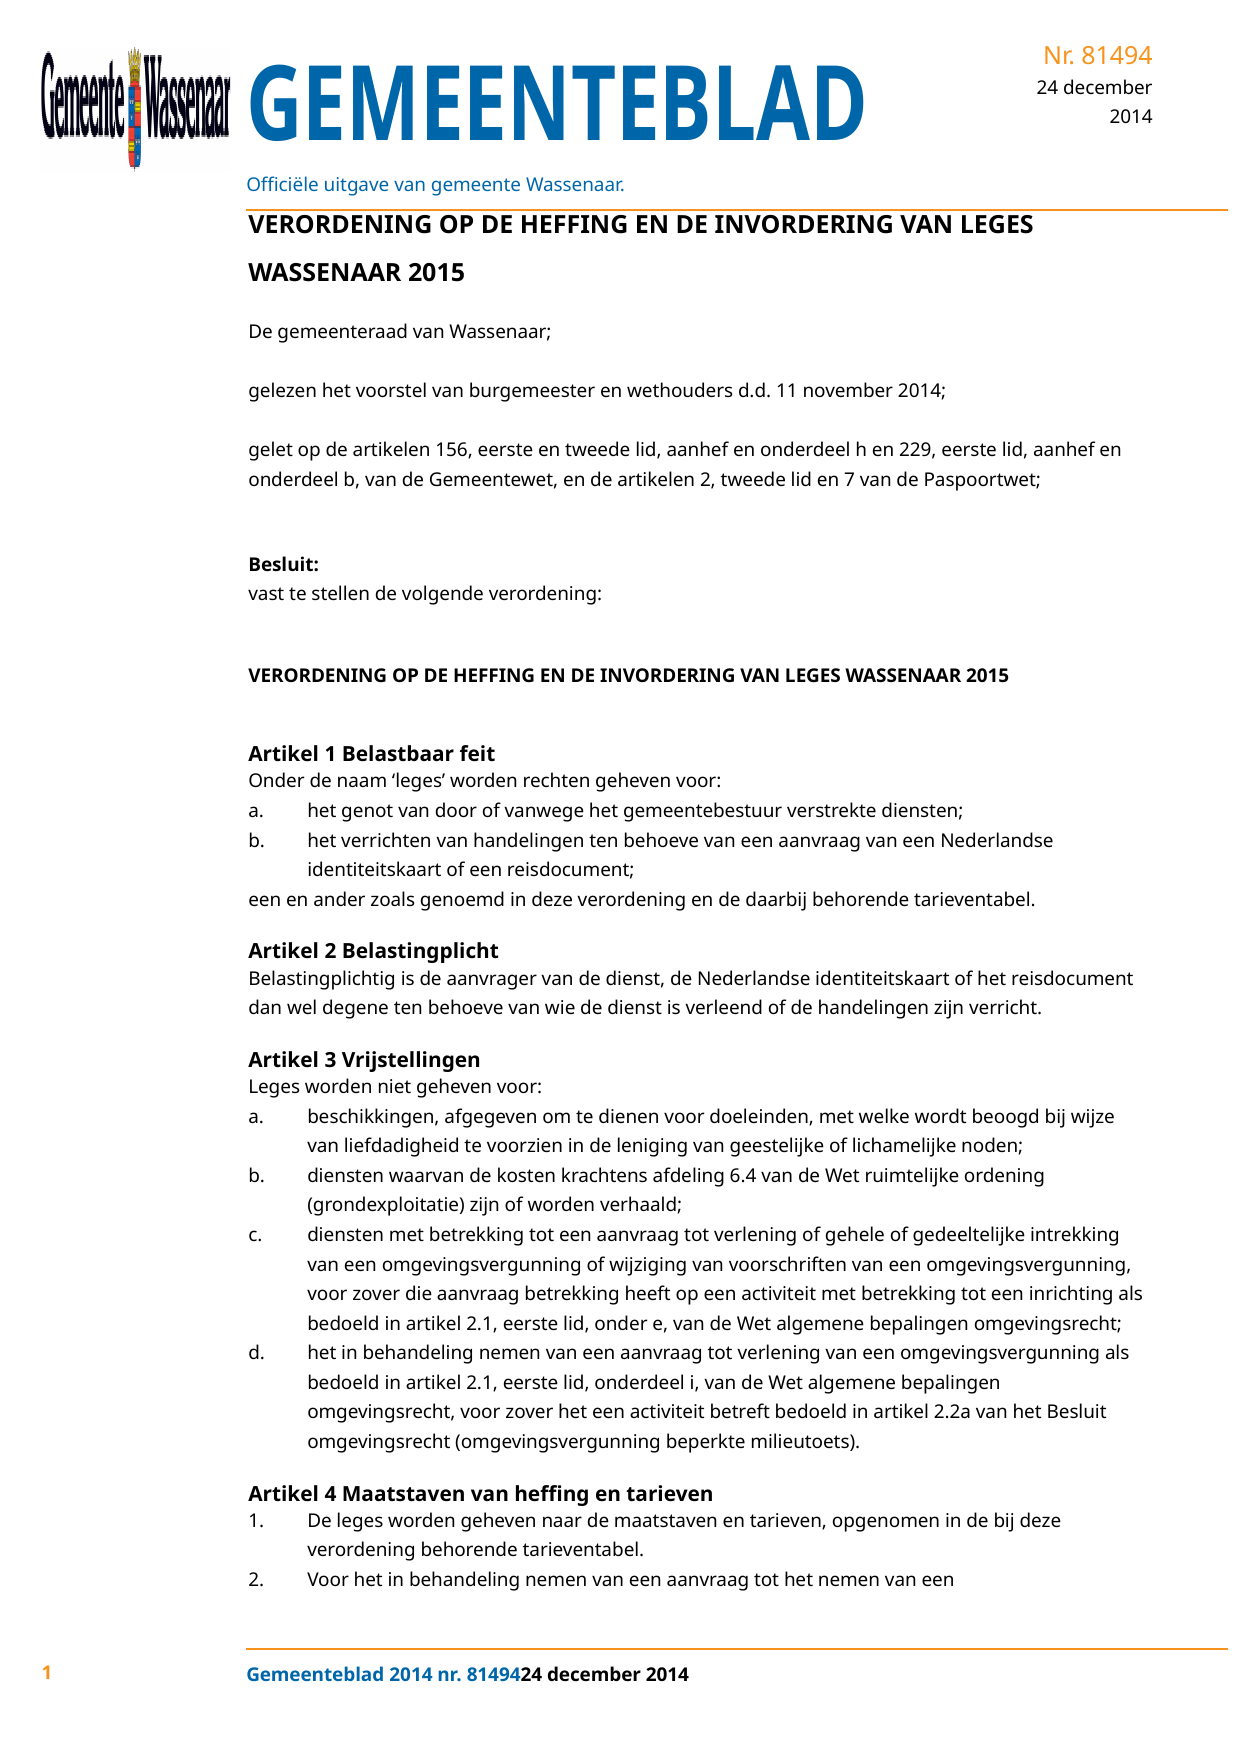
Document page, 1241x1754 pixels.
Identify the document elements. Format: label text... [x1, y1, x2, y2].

text Artikel 1 Belastbaar feit [248, 739, 1152, 768]
text gelet op de artikelen 156, eerste en tweede lid, aanhef en onderdeel h en 229, eerste lid, aanhef en onderdeel b, van de Gemeentewet, en de artikelen 2, tweede lid en 7 van de Paspoortwet; [248, 436, 1152, 492]
text Leges worden niet geheven voor: [248, 1073, 1152, 1099]
list het in behandeling nemen van een aanvraag tot verlening van een omgevingsvergunning als bedoeld in artikel 2.1, eerste lid, onderdeel i, van de Wet algemene bepalingen omgevingsrecht, voor zover het een activiteit betreft bedoeld in artikel 2.2a van het Besluit omgevingsrecht (omgevingsvergunning beperkte milieutoets). [248, 1339, 1152, 1454]
list diensten waarvan de kosten krachtens afdeling 6.4 van de Wet ruimtelijke ordening (grondexploitatie) zijn of worden verhaald; [248, 1162, 1152, 1217]
text Belastingplichtig is de aanvrager van de dienst, de Nederlandse identiteitskaart of het reisdocument dan wel degene ten behoeve van wie de dienst is verleend of de handelingen zijn verricht. [248, 965, 1152, 1020]
list diensten met betrekking tot een aanvraag tot verlening of gehele of gedeeltelijke intrekking van een omgevingsvergunning of wijziging van voorschriften van een omgevingsvergunning, voor zover die aanvraag betrekking heeft op een activiteit met betrekking tot een inrichting als bedoeld in artikel 2.1, eerste lid, onder e, van de Wet algemene bepalingen omgevingsrecht; [248, 1221, 1152, 1336]
text De gemeenteraad van Wassenaar; [248, 318, 1152, 344]
text Artikel 3 Vrijstellingen [248, 1045, 1152, 1073]
list het genot van door of vanwege het gemeentebestuur verstrekte diensten; [248, 797, 1152, 823]
text Besluit: [248, 551, 1152, 576]
text vast te stellen de volgende verordening: [248, 580, 1152, 606]
text een en ander zoals genoemd in deze verordening en de daarbij behorende tarieventabel. [248, 886, 1152, 912]
text gelezen het voorstel van burgemeester en wethouders d.d. 11 november 2014; [248, 377, 1152, 403]
text VERORDENING OP DE HEFFING EN DE INVORDERING VAN LEGES WASSENAAR 2015 [248, 211, 1152, 288]
list Voor het in behandeling nemen van een aanvraag tot het nemen van een [248, 1566, 1152, 1592]
list het verrichten van handelingen ten behoeve van een aanvraag van een Nederlandse identiteitskaart of een reisdocument; [248, 827, 1152, 882]
list De leges worden geheven naar de maatstaven en tarieven, opgenomen in de bij deze verordening behorende tarieventabel. [248, 1507, 1152, 1562]
picture [41, 47, 231, 172]
text Artikel 4 Maatstaven van heffing en tarieven [248, 1479, 1152, 1507]
text Artikel 2 Belastingplicht [248, 936, 1152, 965]
list beschikkingen, afgegeven om te dienen voor doeleinden, met welke wordt beoogd bij wijze van liefdadigheid te voorzien in de leniging van geestelijke of lichamelijke noden; [248, 1103, 1152, 1158]
text VERORDENING OP DE HEFFING EN DE INVORDERING VAN LEGES WASSENAAR 2015 [248, 660, 1152, 689]
text Onder de naam ‘leges’ worden rechten geheven voor: [248, 768, 1152, 793]
